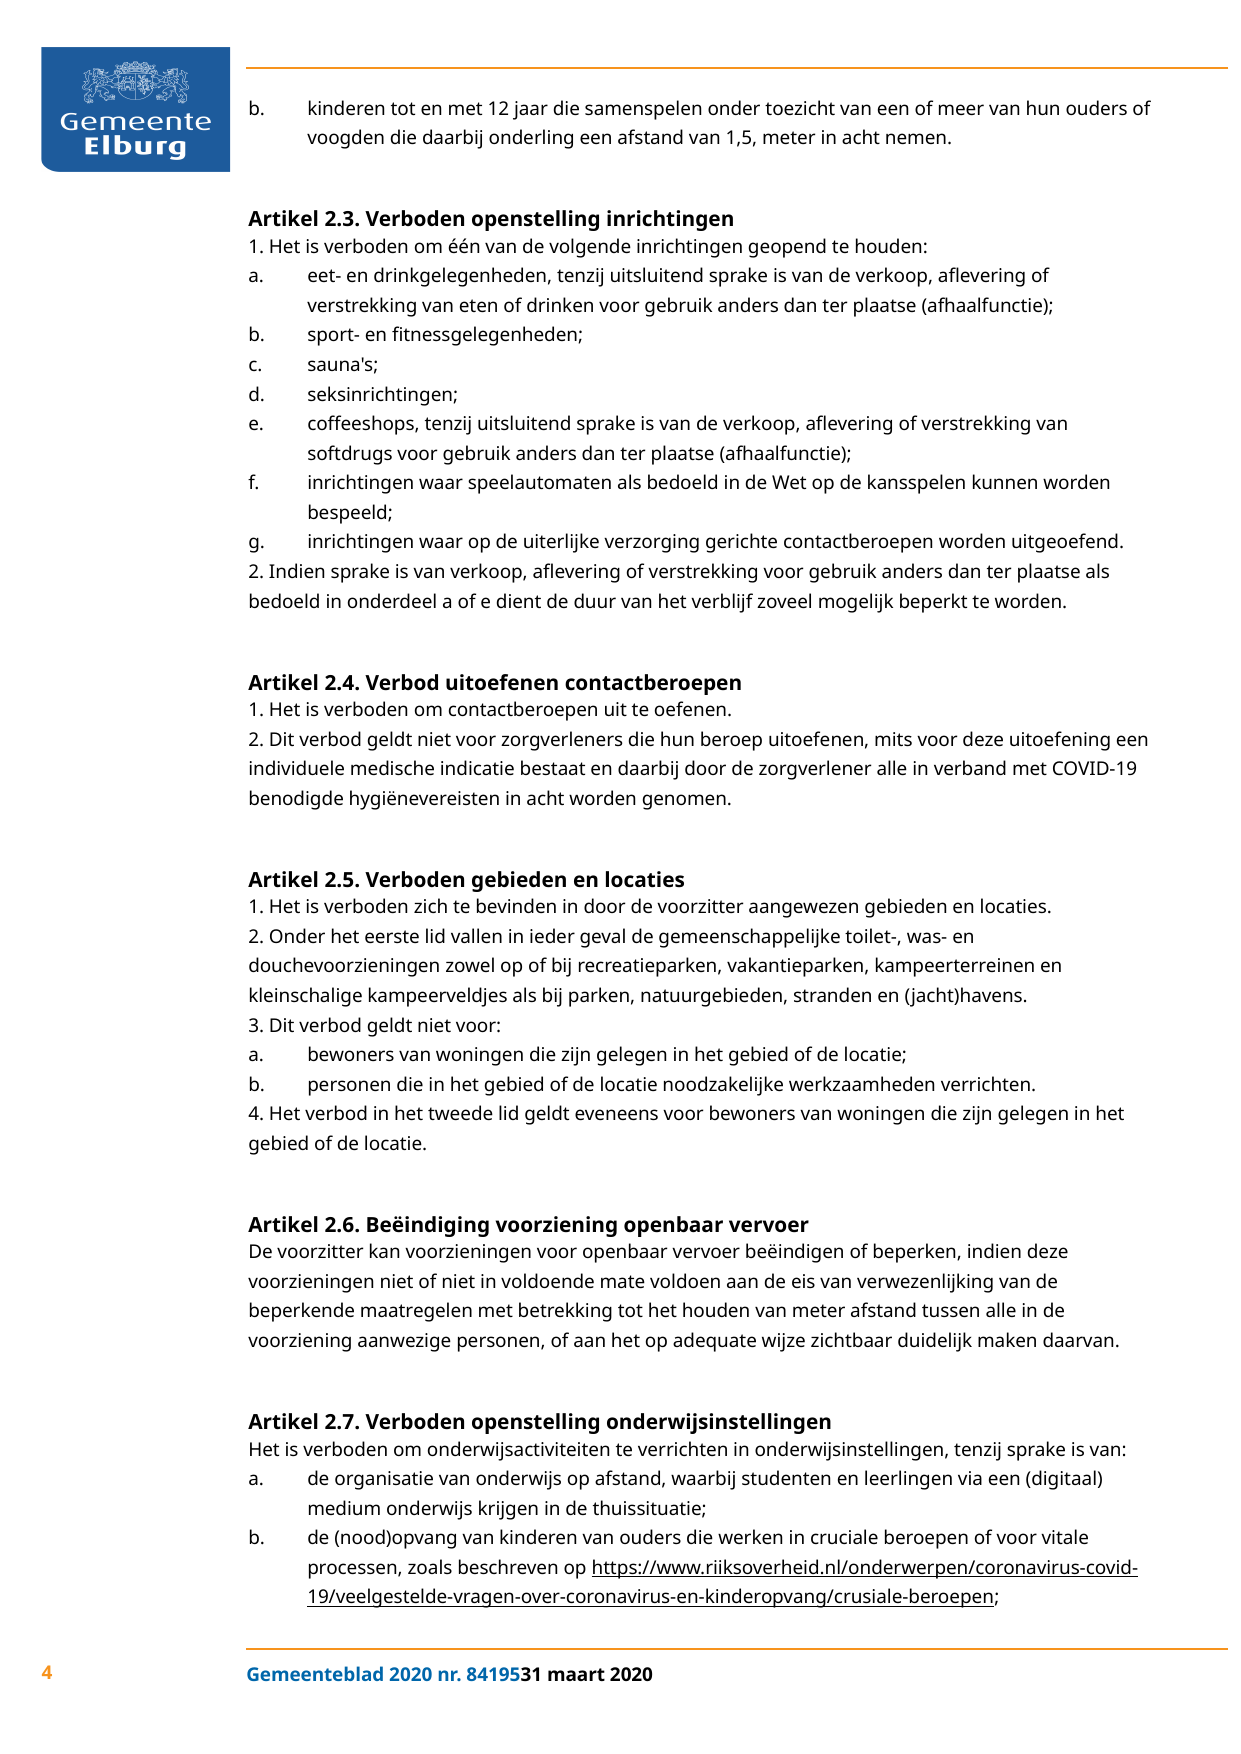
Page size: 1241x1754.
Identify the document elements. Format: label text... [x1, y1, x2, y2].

list seksinrichtingen; [248, 381, 1152, 406]
text 2. Onder het eerste lid vallen in ieder geval de gemeenschappelijke toilet-, was- en douchevoorzieningen zowel op of bij recreatieparken, vakantieparken, kampeerterreinen en kleinschalige kampeerveldjes als bij parken, natuurgebieden, stranden en (jacht)havens. [248, 923, 1152, 1008]
list bewoners van woningen die zijn gelegen in het gebied of de locatie; [248, 1041, 1152, 1067]
list coffeeshops, tenzij uitsluitend sprake is van de verkoop, aflevering of verstrekking van softdrugs voor gebruik anders dan ter plaatse (afhaalfunctie); [248, 410, 1152, 466]
list eet- en drinkgelegenheden, tenzij uitsluitend sprake is van de verkoop, aflevering of verstrekking van eten of drinken voor gebruik anders dan ter plaatse (afhaalfunctie); [248, 262, 1152, 318]
text 1. Het is verboden om contactberoepen uit te oefenen. [248, 696, 1152, 722]
text 1. Het is verboden zich te bevinden in door de voorzitter aangewezen gebieden en locaties. [248, 893, 1152, 919]
text 2. Dit verbod geldt niet voor zorgverleners die hun beroep uitoefenen, mits voor deze uitoefening een individuele medische indicatie bestaat en daarbij door de zorgverlener alle in verband met COVID-19 benodigde hygiënevereisten in acht worden genomen. [248, 726, 1152, 811]
text Artikel 2.7. Verboden openstelling onderwijsinstellingen [248, 1407, 1152, 1436]
list kinderen tot en met 12 jaar die samenspelen onder toezicht van een of meer van hun ouders of voogden die daarbij onderling een afstand van 1,5, meter in acht nemen. [248, 95, 1152, 150]
text De voorzitter kan voorzieningen voor openbaar vervoer beëindigen of beperken, indien deze voorzieningen niet of niet in voldoende mate voldoen aan de eis van verwezenlijking van de beperkende maatregelen met betrekking tot het houden van meter afstand tussen alle in de voorziening aanwezige personen, of aan het op adequate wijze zichtbaar duidelijk maken daarvan. [248, 1238, 1152, 1353]
picture [41, 47, 231, 172]
text 1. Het is verboden om één van de volgende inrichtingen geopend te houden: [248, 233, 1152, 258]
list personen die in het gebied of de locatie noodzakelijke werkzaamheden verrichten. [248, 1071, 1152, 1097]
list de (nood)opvang van kinderen van ouders die werken in cruciale beroepen of voor vitale processen, zoals beschreven op https://www.riiksoverheid.nl/onderwerpen/coronavirus-covid-19/veelgestelde-vragen-over-coronavirus-en-kinderopvang/crusiale-beroepen; [248, 1524, 1152, 1609]
text Artikel 2.6. Beëindiging voorziening openbaar vervoer [248, 1210, 1152, 1238]
list de organisatie van onderwijs op afstand, waarbij studenten en leerlingen via een (digitaal) medium onderwijs krijgen in de thuissituatie; [248, 1465, 1152, 1521]
text 2. Indien sprake is van verkoop, aflevering of verstrekking voor gebruik anders dan ter plaatse als bedoeld in onderdeel a of e dient de duur van het verblijf zoveel mogelijk beperkt te worden. [248, 558, 1152, 613]
text 4. Het verbod in het tweede lid geldt eveneens voor bewoners van woningen die zijn gelegen in het gebied of de locatie. [248, 1101, 1152, 1156]
list inrichtingen waar op de uiterlijke verzorging gerichte contactberoepen worden uitgeoefend. [248, 529, 1152, 554]
list sport- en fitnessgelegenheden; [248, 322, 1152, 347]
list inrichtingen waar speelautomaten als bedoeld in de Wet op de kansspelen kunnen worden bespeeld; [248, 469, 1152, 525]
text Het is verboden om onderwijsactiviteiten te verrichten in onderwijsinstellingen, tenzij sprake is van: [248, 1436, 1152, 1461]
text Artikel 2.3. Verboden openstelling inrichtingen [248, 204, 1152, 233]
list sauna's; [248, 351, 1152, 377]
text Artikel 2.4. Verbod uitoefenen contactberoepen [248, 668, 1152, 696]
text 3. Dit verbod geldt niet voor: [248, 1012, 1152, 1037]
text Artikel 2.5. Verboden gebieden en locaties [248, 865, 1152, 893]
